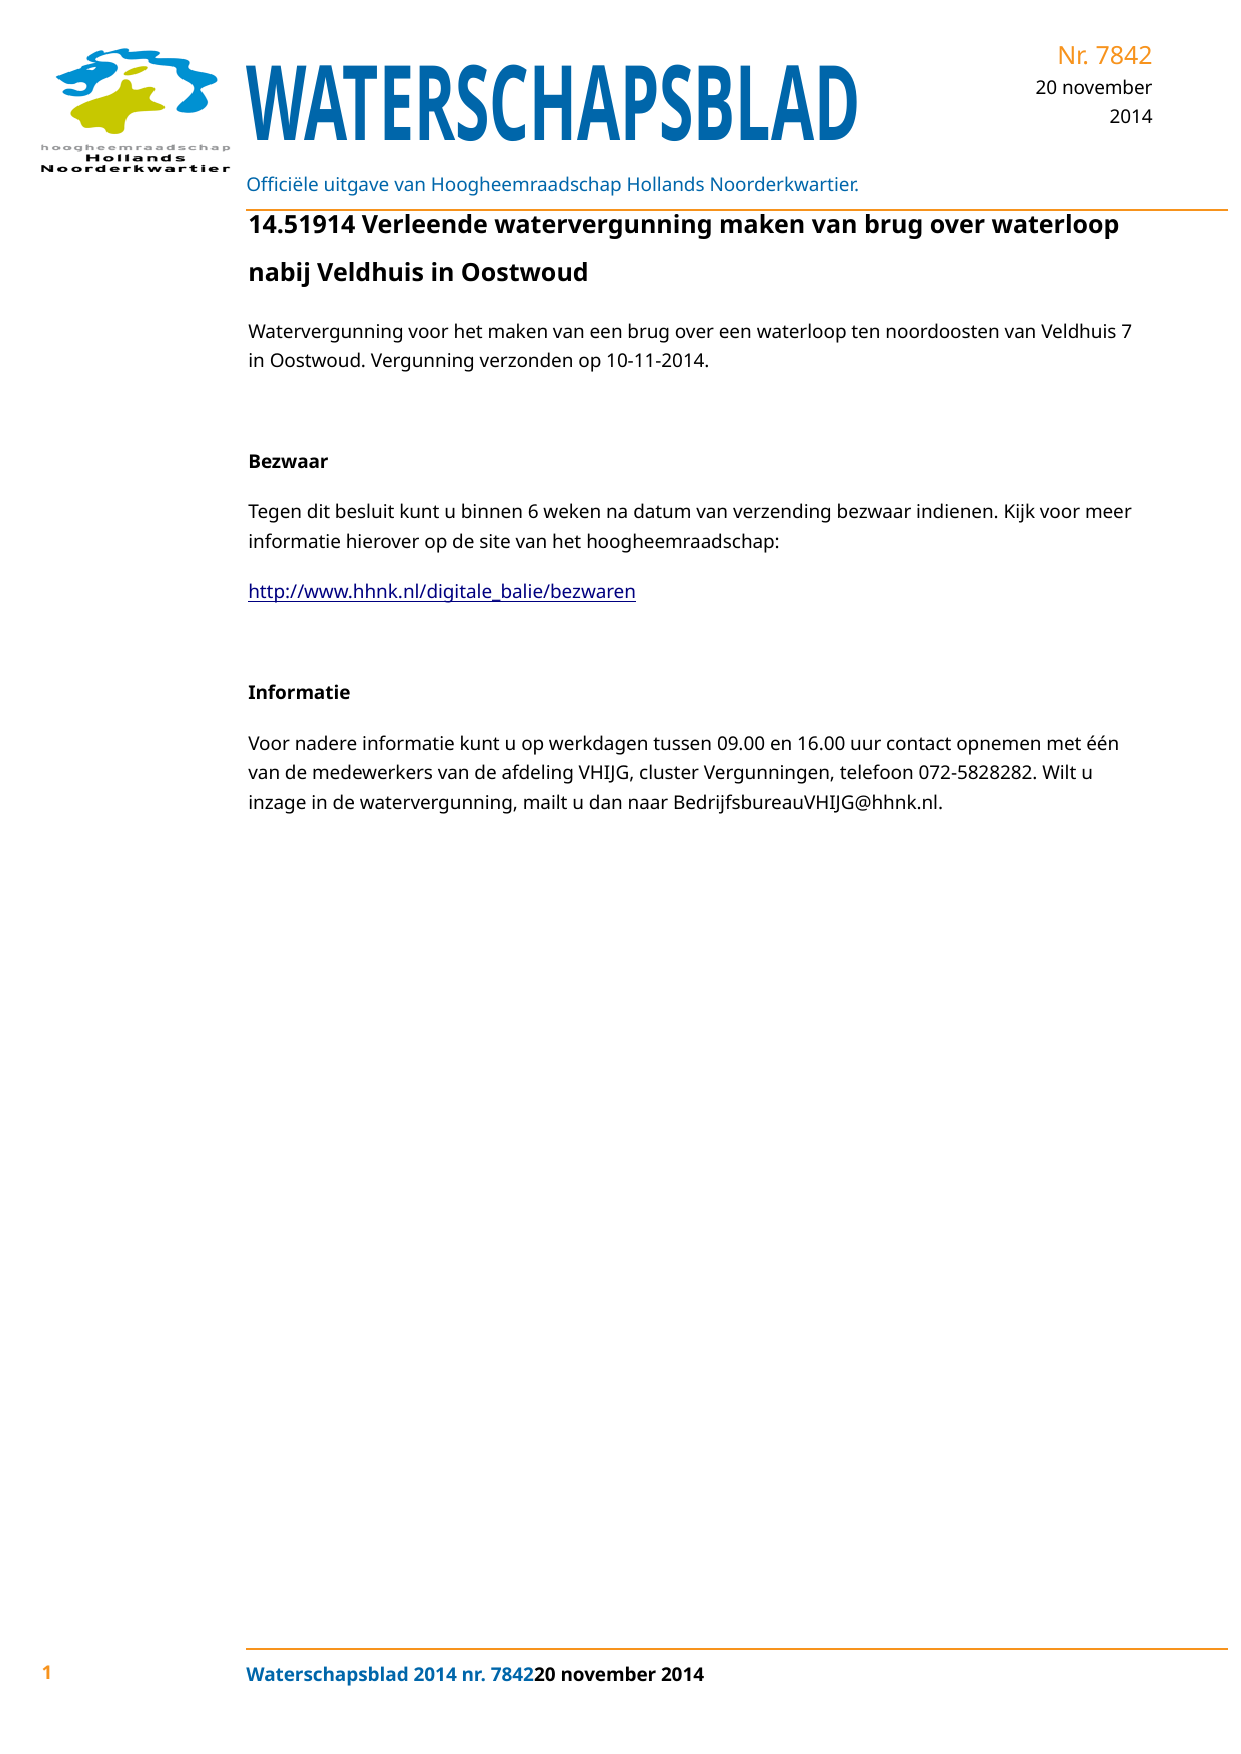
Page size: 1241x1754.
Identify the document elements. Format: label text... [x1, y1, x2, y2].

text http://www.hhnk.nl/digitale_balie/bezwaren [248, 579, 1152, 604]
text Tegen dit besluit kunt u binnen 6 weken na datum van verzending bezwaar indienen. Kijk voor meer informatie hierover op de site van het hoogheemraadschap: [248, 499, 1152, 554]
text 14.51914 Verleende watervergunning maken van brug over waterloop nabij Veldhuis in Oostwoud [248, 211, 1152, 288]
text Watervergunning voor het maken van een brug over een waterloop ten noordoosten van Veldhuis 7 in Oostwoud. Vergunning verzonden op 10-11-2014. [248, 318, 1152, 373]
picture [41, 47, 231, 172]
text Bezwaar [248, 448, 1152, 474]
text Informatie [248, 679, 1152, 705]
text Voor nadere informatie kunt u op werkdagen tussen 09.00 en 16.00 uur contact opnemen met één van de medewerkers van de afdeling VHIJG, cluster Vergunningen, telefoon 072-5828282. Wilt u inzage in de watervergunning, mailt u dan naar BedrijfsbureauVHIJG@hhnk.nl. [248, 730, 1152, 815]
